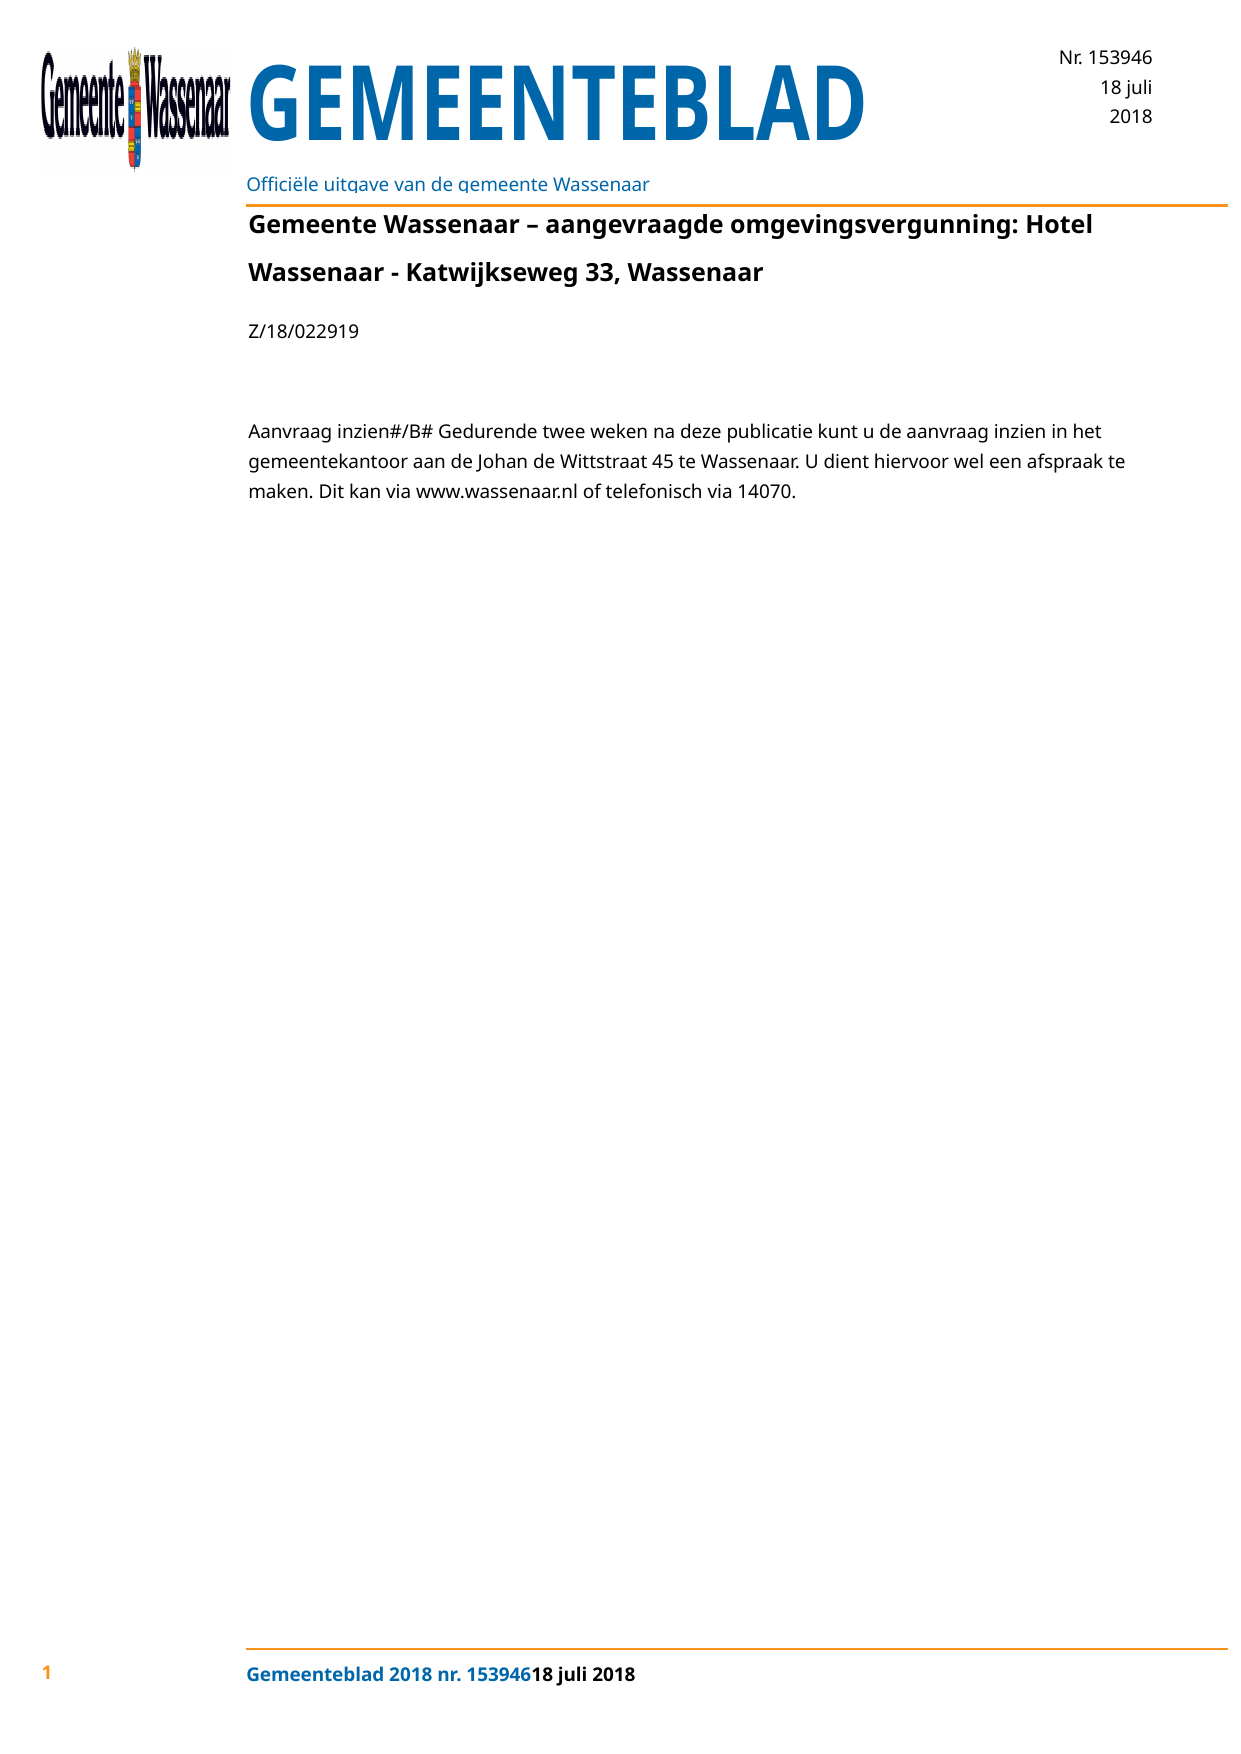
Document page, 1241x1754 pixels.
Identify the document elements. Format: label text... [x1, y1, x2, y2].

picture [41, 47, 231, 172]
text Aanvraag inzien#/B# Gedurende twee weken na deze publicatie kunt u de aanvraag inzien in het gemeentekantoor aan de Johan de Wittstraat 45 te Wassenaar. U dient hiervoor wel een afspraak te maken. Dit kan via www.wassenaar.nl of telefonisch via 14070. [248, 419, 1152, 504]
text Z/18/022919 [248, 318, 1152, 344]
text Gemeente Wassenaar – aangevraagde omgevingsvergunning: Hotel Wassenaar - Katwijkseweg 33, Wassenaar [248, 207, 1152, 288]
